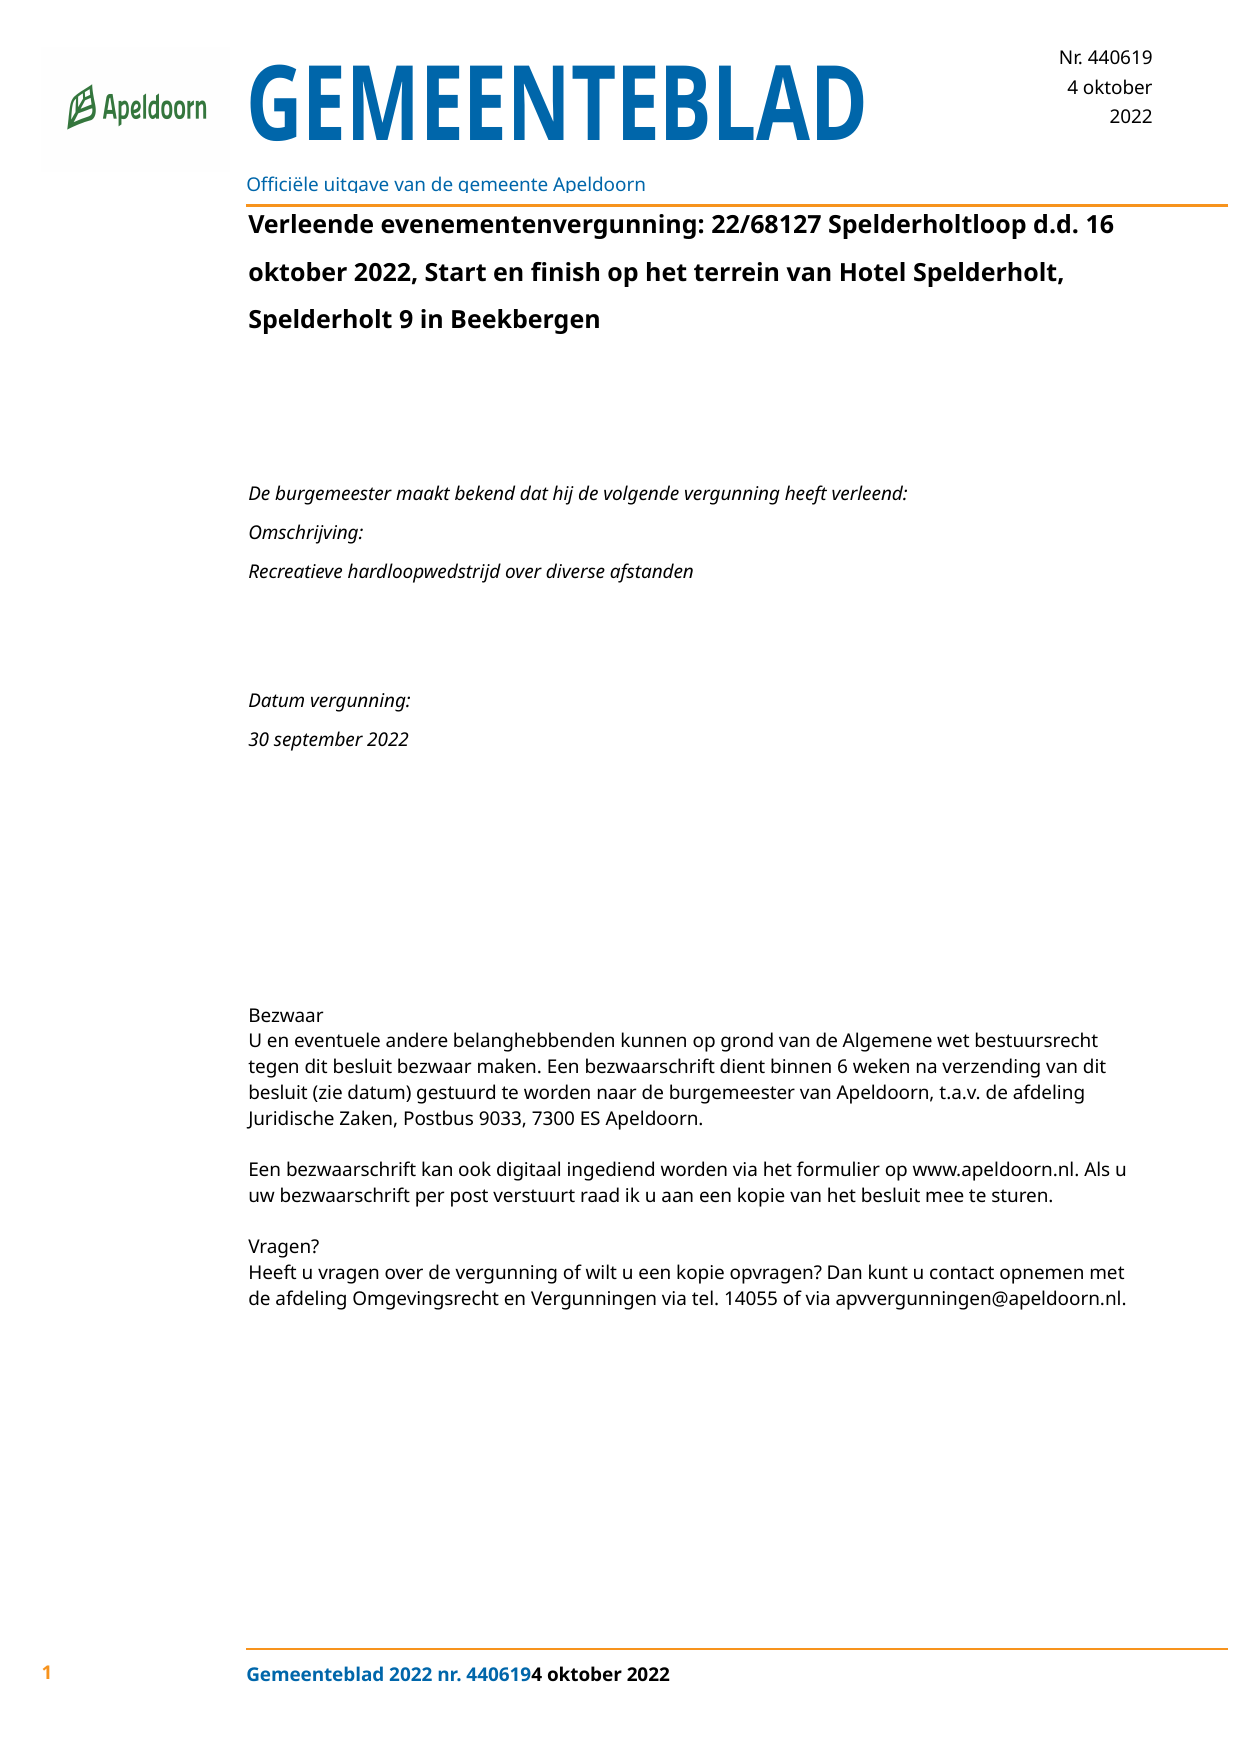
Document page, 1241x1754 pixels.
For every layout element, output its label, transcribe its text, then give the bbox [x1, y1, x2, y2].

text U en eventuele andere belanghebbenden kunnen op grond van de Algemene wet bestuursrecht tegen dit besluit bezwaar maken. Een bezwaarschrift dient binnen 6 weken na verzending van dit besluit (zie datum) gestuurd te worden naar de burgemeester van Apeldoorn, t.a.v. de afdeling Juridische Zaken, Postbus 9033, 7300 ES Apeldoorn. [248, 1028, 1152, 1131]
text Datum vergunning: [248, 687, 1152, 713]
text Verleende evenementenvergunning: 22/68127 Spelderholtloop d.d. 16 oktober 2022, Start en finish op het terrein van Hotel Spelderholt, Spelderholt 9 in Beekbergen [248, 207, 1152, 336]
text Omschrijving: [248, 519, 1152, 545]
picture [41, 47, 231, 172]
text Een bezwaarschrift kan ook digitaal ingediend worden via het formulier op www.apeldoorn.nl. Als u uw bezwaarschrift per post verstuurt raad ik u aan een kopie van het besluit mee te sturen. [248, 1156, 1152, 1208]
text Heeft u vragen over de vergunning of wilt u een kopie opvragen? Dan kunt u contact opnemen met de afdeling Omgevingsrecht en Vergunningen via tel. 14055 of via apvvergunningen@apeldoorn.nl. [248, 1259, 1152, 1311]
text Vragen? [248, 1233, 1152, 1259]
text Recreatieve hardloopwedstrijd over diverse afstanden [248, 558, 1152, 584]
text Bezwaar [248, 1002, 1152, 1028]
text De burgemeester maakt bekend dat hij de volgende vergunning heeft verleend: [248, 480, 1152, 506]
text 30 september 2022 [248, 727, 1152, 752]
